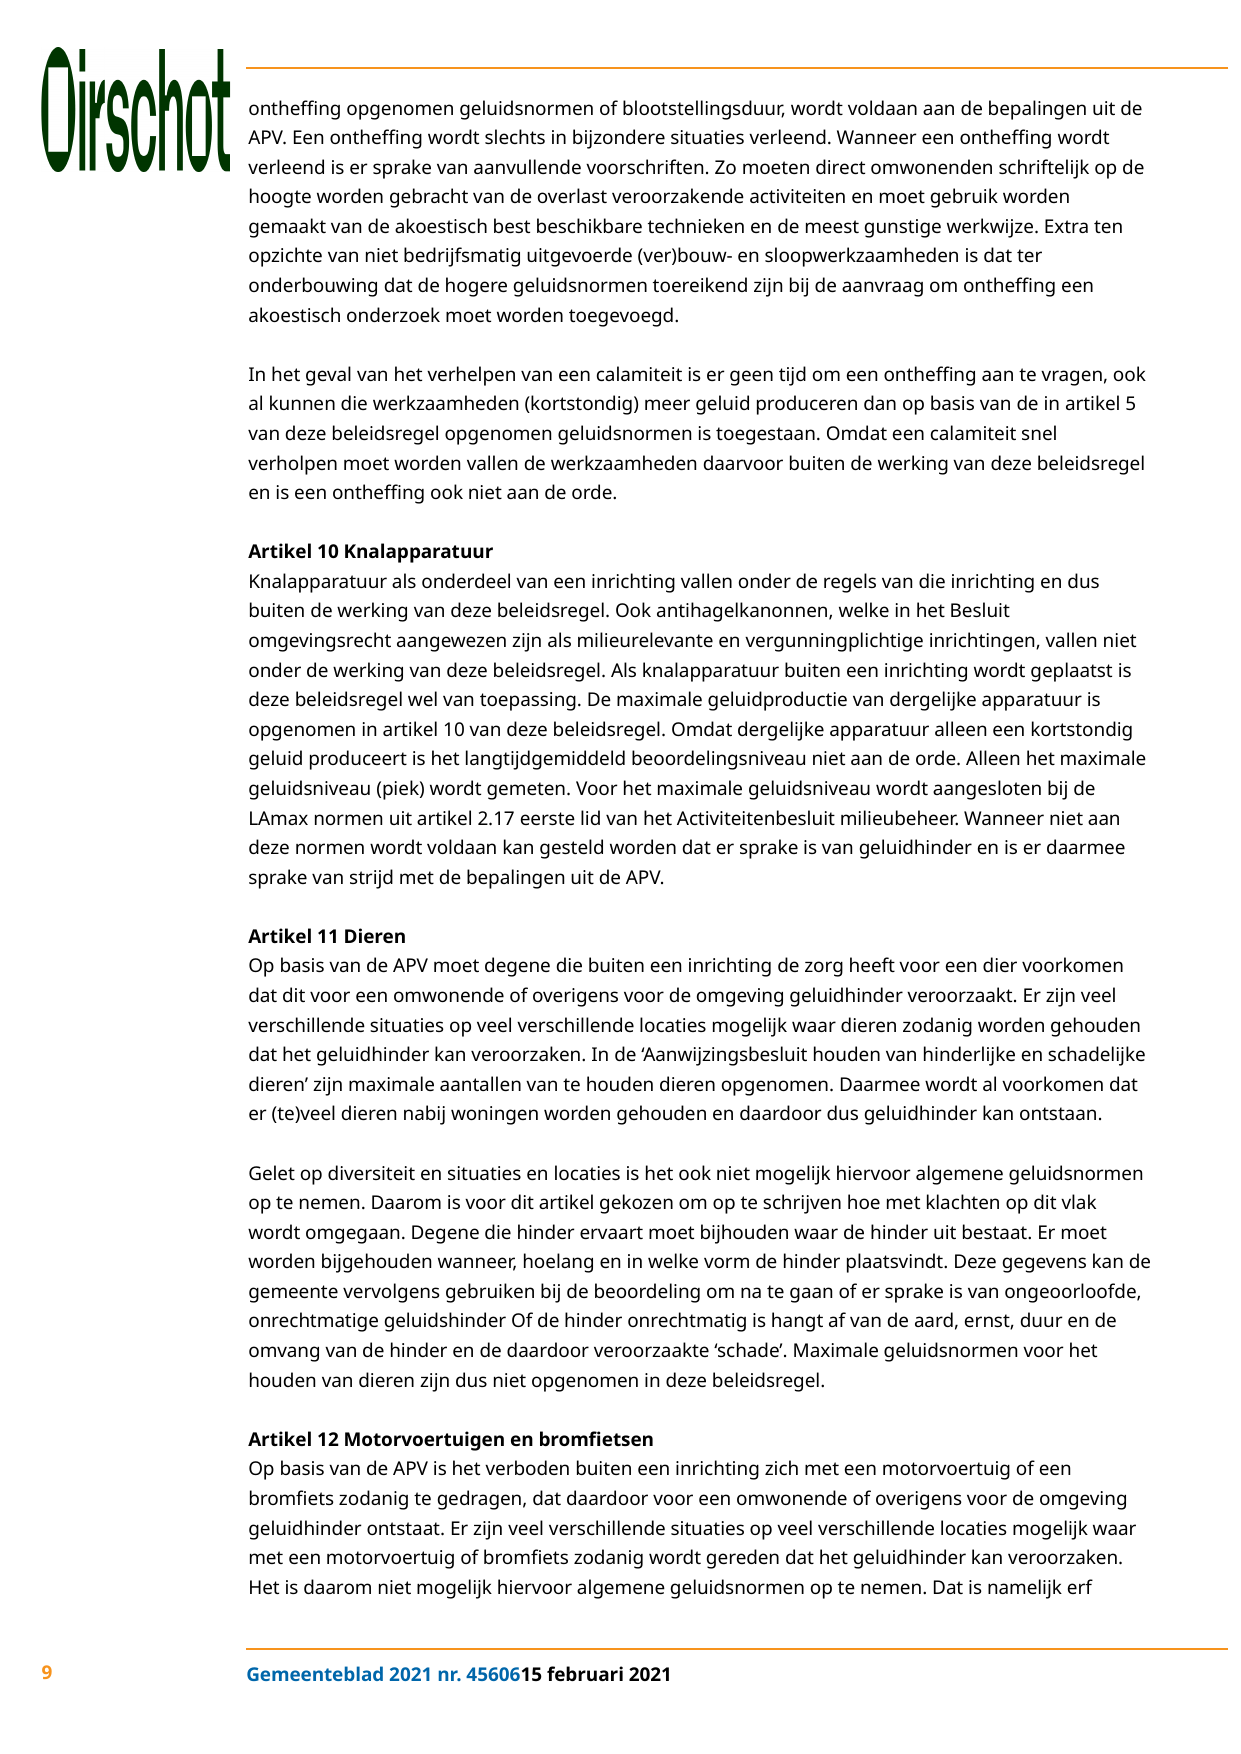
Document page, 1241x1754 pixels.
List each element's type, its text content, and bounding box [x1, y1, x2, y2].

text Op basis van de APV moet degene die buiten een inrichting de zorg heeft voor een dier voorkomen dat dit voor een omwonende of overigens voor de omgeving geluidhinder veroorzaakt. Er zijn veel verschillende situaties op veel verschillende locaties mogelijk waar dieren zodanig worden gehouden dat het geluidhinder kan veroorzaken. In de ‘Aanwijzingsbesluit houden van hinderlijke en schadelijke dieren’ zijn maximale aantallen van te houden dieren opgenomen. Daarmee wordt al voorkomen dat er (te)veel dieren nabij woningen worden gehouden en daardoor dus geluidhinder kan ontstaan. [248, 953, 1152, 1126]
text Artikel 12 Motorvoertuigen en bromfietsen [248, 1426, 1152, 1452]
text In het geval van het verhelpen van een calamiteit is er geen tijd om een ontheffing aan te vragen, ook al kunnen die werkzaamheden (kortstondig) meer geluid produceren dan op basis van de in artikel 5 van deze beleidsregel opgenomen geluidsnormen is toegestaan. Omdat een calamiteit snel verholpen moet worden vallen de werkzaamheden daarvoor buiten de werking van deze beleidsregel en is een ontheffing ook niet aan de orde. [248, 361, 1152, 505]
text ontheffing opgenomen geluidsnormen of blootstellingsduur, wordt voldaan aan de bepalingen uit de APV. Een ontheffing wordt slechts in bijzondere situaties verleend. Wanneer een ontheffing wordt verleend is er sprake van aanvullende voorschriften. Zo moeten direct omwonenden schriftelijk op de hoogte worden gebracht van de overlast veroorzakende activiteiten en moet gebruik worden gemaakt van de akoestisch best beschikbare technieken en de meest gunstige werkwijze. Extra ten opzichte van niet bedrijfsmatig uitgevoerde (ver)bouw- en sloopwerkzaamheden is dat ter onderbouwing dat de hogere geluidsnormen toereikend zijn bij de aanvraag om ontheffing een akoestisch onderzoek moet worden toegevoegd. [248, 95, 1152, 328]
text Gelet op diversiteit en situaties en locaties is het ook niet mogelijk hiervoor algemene geluidsnormen op te nemen. Daarom is voor dit artikel gekozen om op te schrijven hoe met klachten op dit vlak wordt omgegaan. Degene die hinder ervaart moet bijhouden waar de hinder uit bestaat. Er moet worden bijgehouden wanneer, hoelang en in welke vorm de hinder plaatsvindt. Deze gegevens kan de gemeente vervolgens gebruiken bij de beoordeling om na te gaan of er sprake is van ongeoorloofde, onrechtmatige geluidshinder Of de hinder onrechtmatig is hangt af van de aard, ernst, duur en de omvang van de hinder en de daardoor veroorzaakte ‘schade’. Maximale geluidsnormen voor het houden van dieren zijn dus niet opgenomen in deze beleidsregel. [248, 1160, 1152, 1393]
text Op basis van de APV is het verboden buiten een inrichting zich met een motorvoertuig of een bromfiets zodanig te gedragen, dat daardoor voor een omwonende of overigens voor de omgeving geluidhinder ontstaat. Er zijn veel verschillende situaties op veel verschillende locaties mogelijk waar met een motorvoertuig of bromfiets zodanig wordt gereden dat het geluidhinder kan veroorzaken. Het is daarom niet mogelijk hiervoor algemene geluidsnormen op te nemen. Dat is namelijk erf [248, 1456, 1152, 1600]
text Artikel 11 Dieren [248, 923, 1152, 949]
picture [41, 47, 231, 172]
text Knalapparatuur als onderdeel van een inrichting vallen onder de regels van die inrichting en dus buiten de werking van deze beleidsregel. Ook antihagelkanonnen, welke in het Besluit omgevingsrecht aangewezen zijn als milieurelevante en vergunningplichtige inrichtingen, vallen niet onder de werking van deze beleidsregel. Als knalapparatuur buiten een inrichting wordt geplaatst is deze beleidsregel wel van toepassing. De maximale geluidproductie van dergelijke apparatuur is opgenomen in artikel 10 van deze beleidsregel. Omdat dergelijke apparatuur alleen een kortstondig geluid produceert is het langtijdgemiddeld beoordelingsniveau niet aan de orde. Alleen het maximale geluidsniveau (piek) wordt gemeten. Voor het maximale geluidsniveau wordt aangesloten bij de LAmax normen uit artikel 2.17 eerste lid van het Activiteitenbesluit milieubeheer. Wanneer niet aan deze normen wordt voldaan kan gesteld worden dat er sprake is van geluidhinder en is er daarmee sprake van strijd met de bepalingen uit de APV. [248, 568, 1152, 890]
text Artikel 10 Knalapparatuur [248, 538, 1152, 564]
